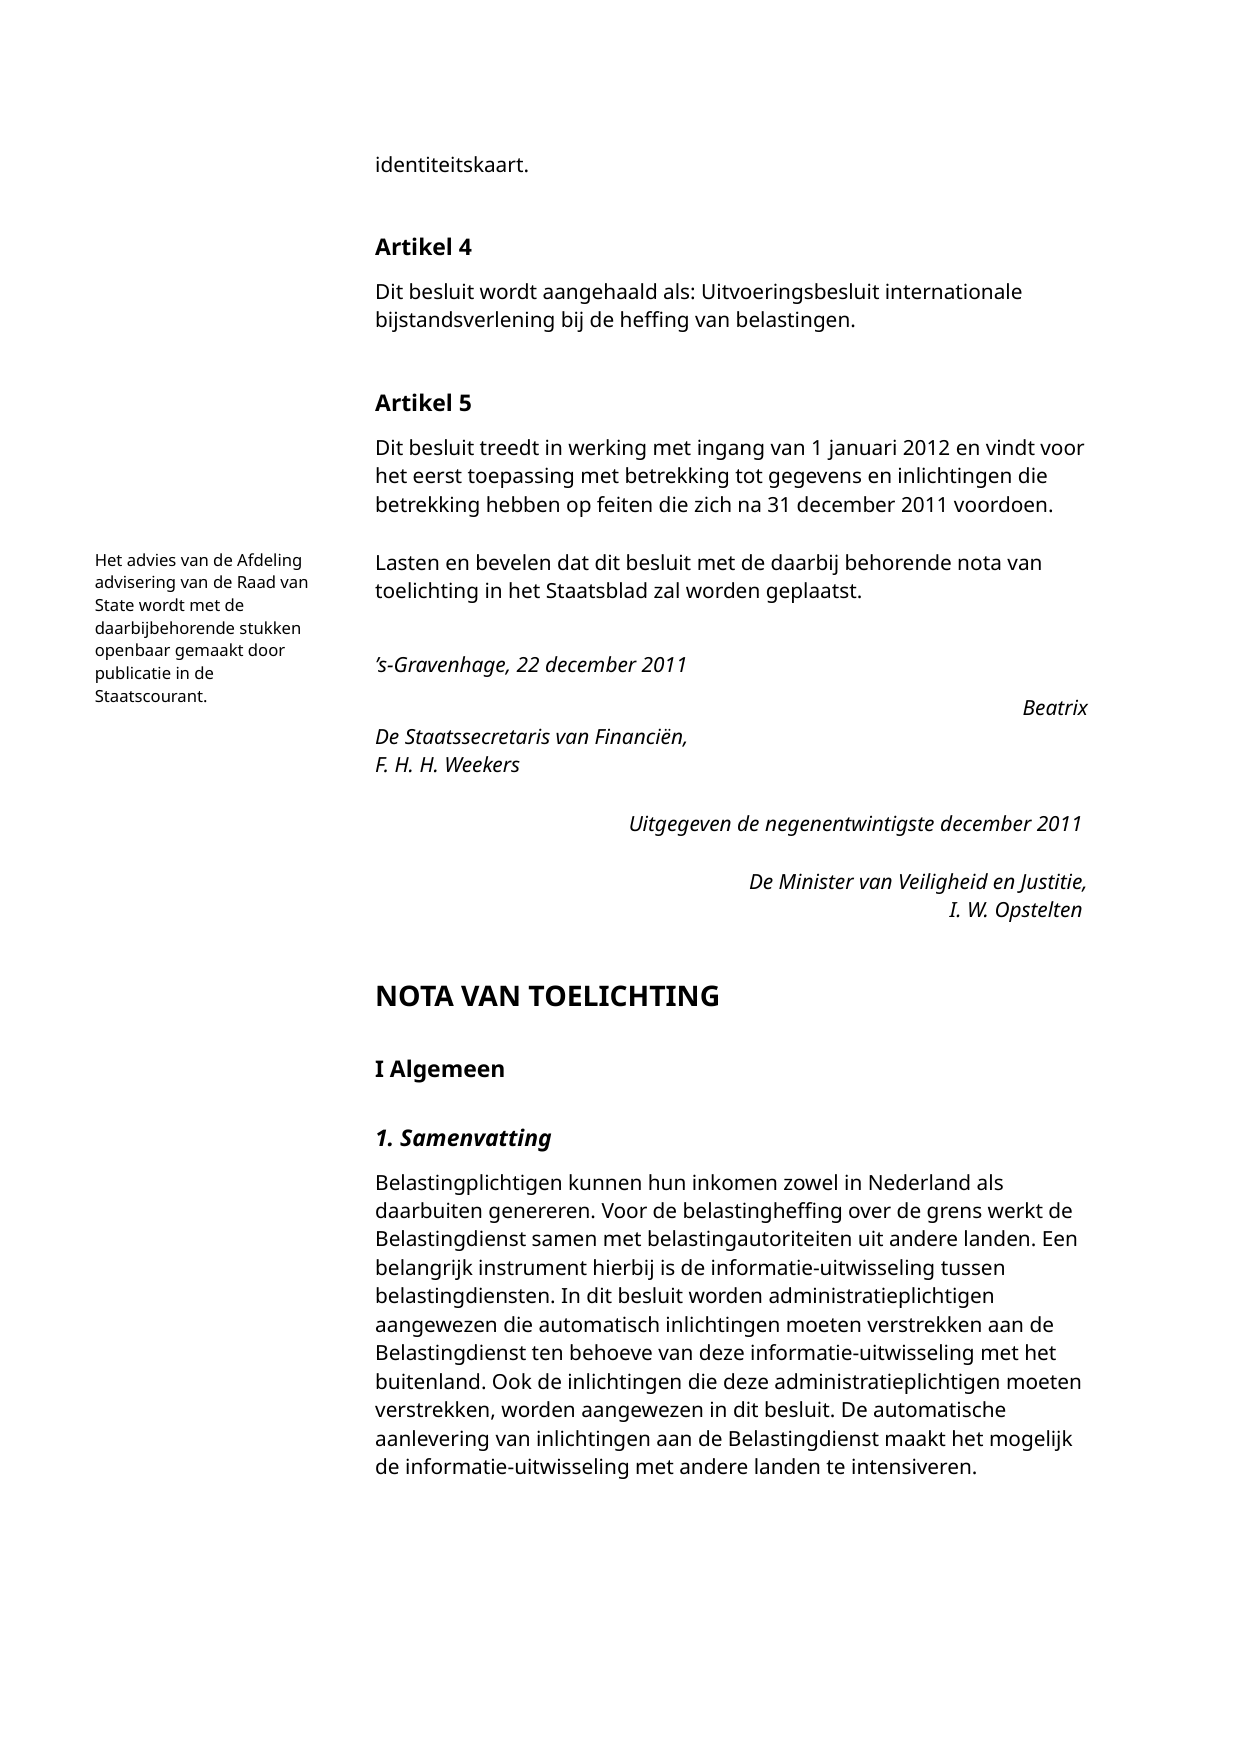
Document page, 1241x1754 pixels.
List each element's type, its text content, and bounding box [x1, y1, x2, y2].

text Uitgegeven de negenentwintigste december 2011 [375, 809, 1090, 837]
text identiteitskaart. [375, 150, 1090, 178]
text F. H. H. Weekers [375, 750, 1090, 779]
subtitle I Algemeen [375, 1053, 1090, 1084]
text ’s-Gravenhage, 22 december 2011 [375, 650, 1090, 678]
text Dit besluit wordt aangehaald als: Uitvoeringsbesluit internationale bijstandsverlening bij de heffing van belastingen. [375, 277, 1090, 334]
subtitle NOTA VAN TOELICHTING [375, 977, 1090, 1015]
text De Staatssecretaris van Financiën, [375, 722, 1090, 750]
text Het advies van de Afdeling advisering van de Raad van State wordt met de daarbijbehorende stukken openbaar gemaakt door publicatie in de Staatscourant. [94, 548, 328, 707]
text De Minister van Veiligheid en Justitie, [375, 867, 1090, 896]
text Beatrix [375, 693, 1090, 722]
subtitle 1. Samenvatting [375, 1121, 1090, 1153]
text I. W. Opstelten [375, 896, 1090, 924]
subtitle Artikel 4 [375, 231, 1090, 262]
text Belastingplichtigen kunnen hun inkomen zowel in Nederland als daarbuiten genereren. Voor de belastingheffing over de grens werkt de Belastingdienst samen met belastingautoriteiten uit andere landen. Een belangrijk instrument hierbij is de informatie-uitwisseling tussen belastingdiensten. In dit besluit worden administratieplichtigen aangewezen die automatisch inlichtingen moeten verstrekken aan de Belastingdienst ten behoeve van deze informatie-uitwisseling met het buitenland. Ook de inlichtingen die deze administratieplichtigen moeten verstrekken, worden aangewezen in dit besluit. De automatische aanlevering van inlichtingen aan de Belastingdienst maakt het mogelijk de informatie-uitwisseling met andere landen te intensiveren. [375, 1168, 1090, 1481]
text Dit besluit treedt in werking met ingang van 1 januari 2012 en vindt voor het eerst toepassing met betrekking tot gegevens en inlichtingen die betrekking hebben op feiten die zich na 31 december 2011 voordoen. [375, 433, 1090, 518]
subtitle Artikel 5 [375, 387, 1090, 418]
text Lasten en bevelen dat dit besluit met de daarbij behorende nota van toelichting in het Staatsblad zal worden geplaatst. [375, 548, 1090, 605]
